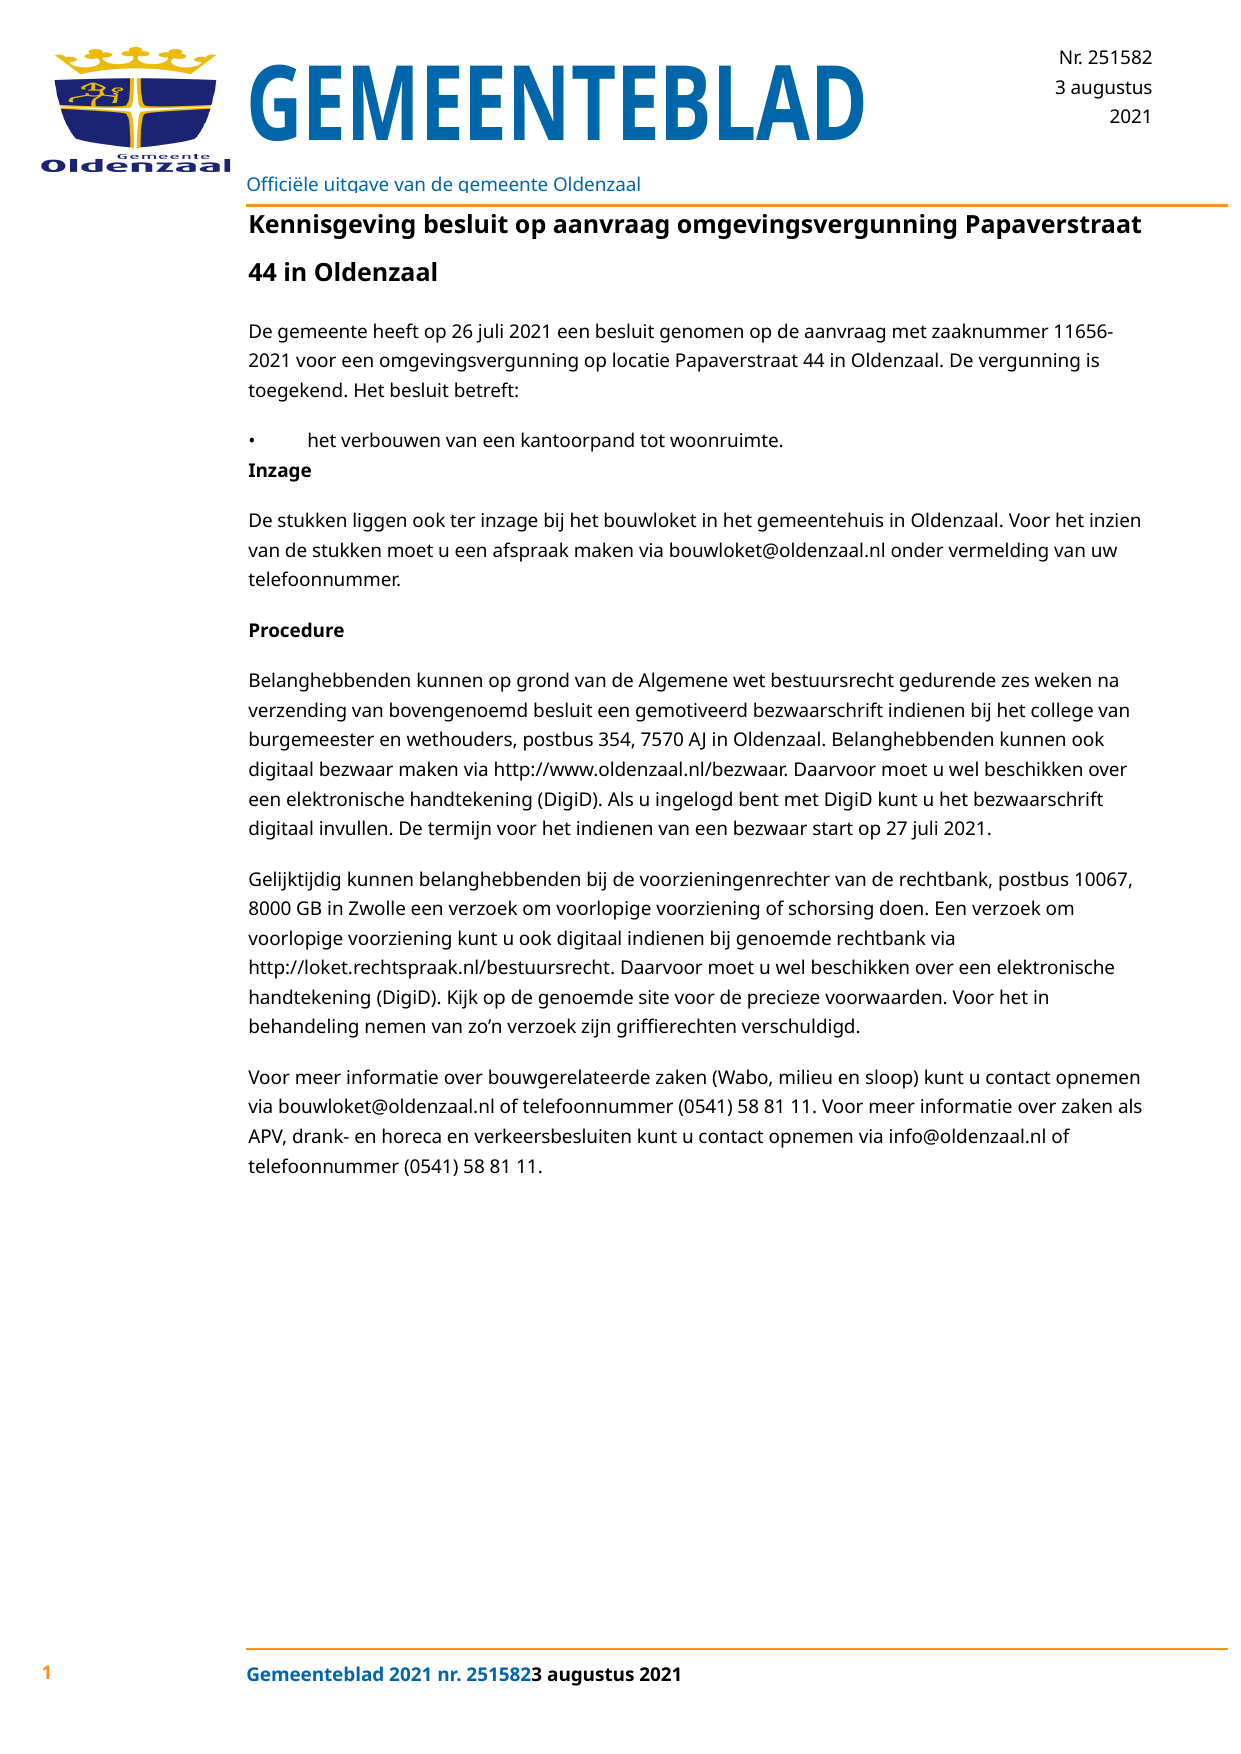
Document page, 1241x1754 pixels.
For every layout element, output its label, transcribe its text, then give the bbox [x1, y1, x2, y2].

picture [41, 47, 231, 172]
text Inzage [248, 457, 1152, 483]
list het verbouwen van een kantoorpand tot woonruimte. [248, 427, 1152, 453]
text Kennisgeving besluit op aanvraag omgevingsvergunning Papaverstraat 44 in Oldenzaal [248, 207, 1152, 288]
text Procedure [248, 617, 1152, 643]
text De stukken liggen ook ter inzage bij het bouwloket in het gemeentehuis in Oldenzaal. Voor het inzien van de stukken moet u een afspraak maken via bouwloket@oldenzaal.nl onder vermelding van uw telefoonnummer. [248, 507, 1152, 592]
text Gelijktijdig kunnen belanghebbenden bij de voorzieningenrechter van de rechtbank, postbus 10067, 8000 GB in Zwolle een verzoek om voorlopige voorziening of schorsing doen. Een verzoek om voorlopige voorziening kunt u ook digitaal indienen bij genoemde rechtbank via http://loket.rechtspraak.nl/bestuursrecht. Daarvoor moet u wel beschikken over een elektronische handtekening (DigiD). Kijk op de genoemde site voor de precieze voorwaarden. Voor het in behandeling nemen van zo’n verzoek zijn griffierechten verschuldigd. [248, 866, 1152, 1039]
text Voor meer informatie over bouwgerelateerde zaken (Wabo, milieu en sloop) kunt u contact opnemen via bouwloket@oldenzaal.nl of telefoonnummer (0541) 58 81 11. Voor meer informatie over zaken als APV, drank- en horeca en verkeersbesluiten kunt u contact opnemen via info@oldenzaal.nl of telefoonnummer (0541) 58 81 11. [248, 1064, 1152, 1179]
text De gemeente heeft op 26 juli 2021 een besluit genomen op de aanvraag met zaaknummer 11656-2021 voor een omgevingsvergunning op locatie Papaverstraat 44 in Oldenzaal. De vergunning is toegekend. Het besluit betreft: [248, 318, 1152, 403]
text Belanghebbenden kunnen op grond van de Algemene wet bestuursrecht gedurende zes weken na verzending van bovengenoemd besluit een gemotiveerd bezwaarschrift indienen bij het college van burgemeester en wethouders, postbus 354, 7570 AJ in Oldenzaal. Belanghebbenden kunnen ook digitaal bezwaar maken via http://www.oldenzaal.nl/bezwaar. Daarvoor moet u wel beschikken over een elektronische handtekening (DigiD). Als u ingelogd bent met DigiD kunt u het bezwaarschrift digitaal invullen. De termijn voor het indienen van een bezwaar start op 27 juli 2021. [248, 667, 1152, 841]
